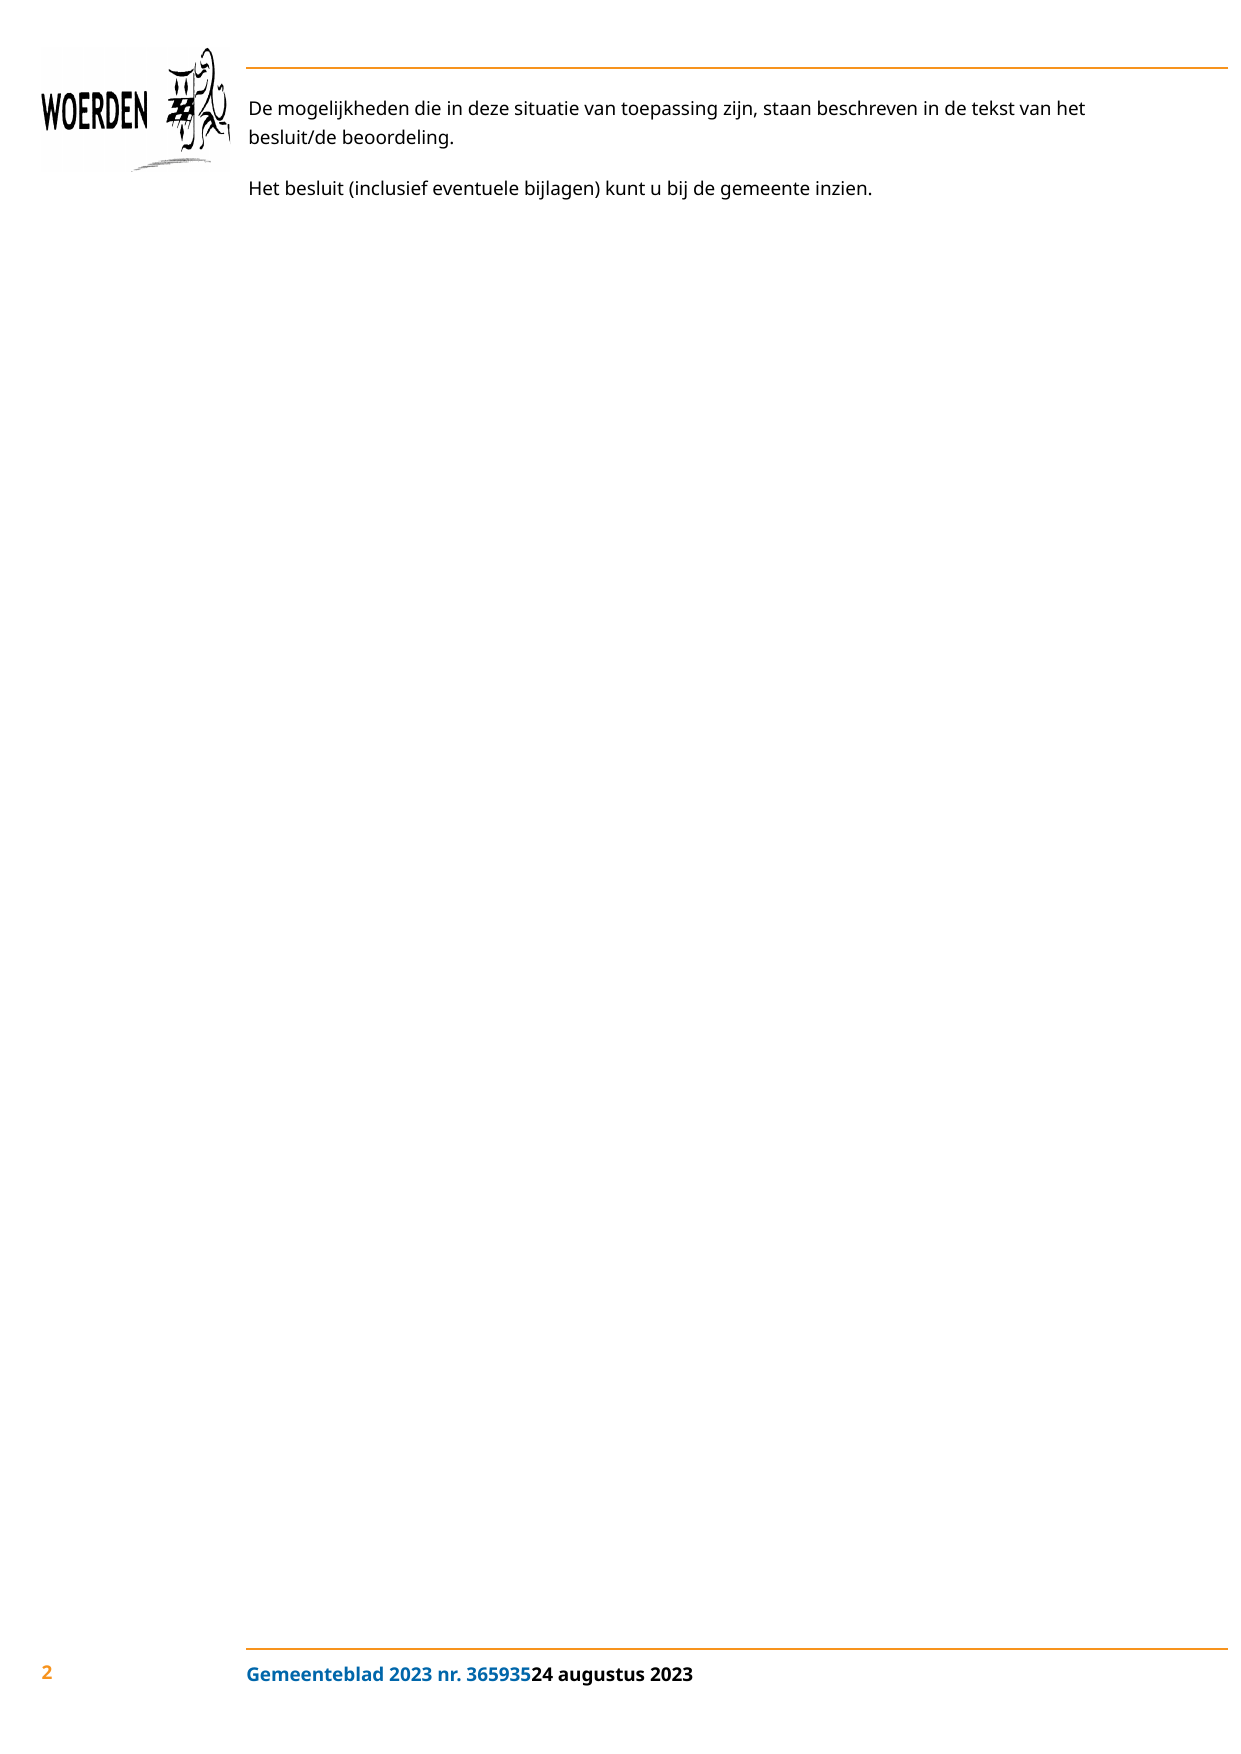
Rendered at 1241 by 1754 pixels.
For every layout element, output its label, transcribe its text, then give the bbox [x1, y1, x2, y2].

text De mogelijkheden die in deze situatie van toepassing zijn, staan beschreven in de tekst van het besluit/de beoordeling. [248, 95, 1152, 150]
picture [41, 47, 231, 172]
text Het besluit (inclusief eventuele bijlagen) kunt u bij de gemeente inzien. [248, 175, 1152, 201]
